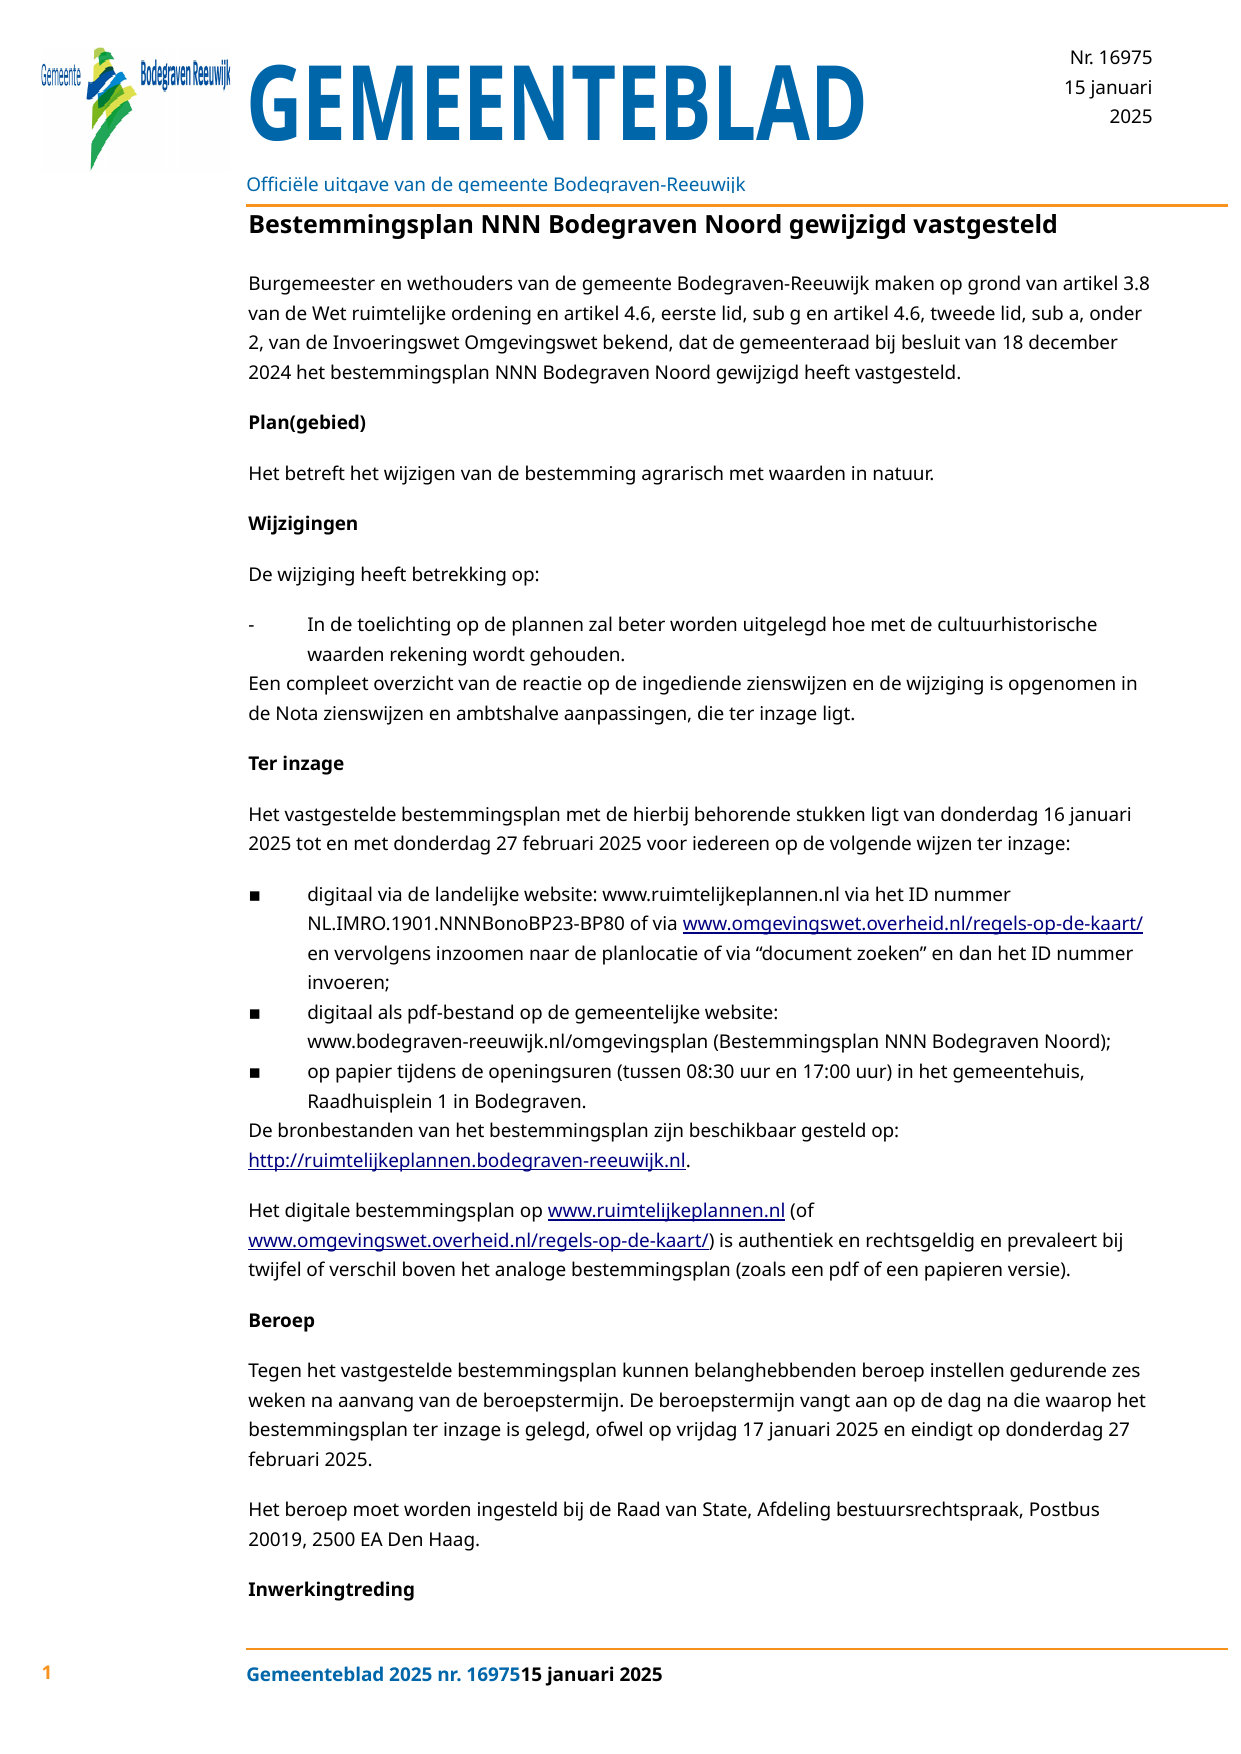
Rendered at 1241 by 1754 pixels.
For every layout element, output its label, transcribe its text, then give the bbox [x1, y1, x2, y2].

text Het beroep moet worden ingesteld bij de Raad van State, Afdeling bestuursrechtspraak, Postbus 20019, 2500 EA Den Haag. [248, 1497, 1152, 1552]
text Ter inzage [248, 750, 1152, 776]
list digitaal via de landelijke website: www.ruimtelijkeplannen.nl via het ID nummer [248, 881, 1152, 906]
text Beroep [248, 1307, 1152, 1333]
text Burgemeester en wethouders van de gemeente Bodegraven-Reeuwijk maken op grond van artikel 3.8 van de Wet ruimtelijke ordening en artikel 4.6, eerste lid, sub g en artikel 4.6, tweede lid, sub a, onder 2, van de Invoeringswet Omgevingswet bekend, dat de gemeenteraad bij besluit van 18 december 2024 het bestemmingsplan NNN Bodegraven Noord gewijzigd heeft vastgesteld. [248, 270, 1152, 385]
text Bestemmingsplan NNN Bodegraven Noord gewijzigd vastgesteld [248, 207, 1152, 241]
list digitaal als pdf-bestand op de gemeentelijke website: www.bodegraven-reeuwijk.nl/omgevingsplan (Bestemmingsplan NNN Bodegraven Noord); [248, 999, 1152, 1054]
text Een compleet overzicht van de reactie op de ingediende zienswijzen en de wijziging is opgenomen in de Nota zienswijzen en ambtshalve aanpassingen, die ter inzage ligt. [248, 670, 1152, 726]
text Tegen het vastgestelde bestemmingsplan kunnen belanghebbenden beroep instellen gedurende zes weken na aanvang van de beroepstermijn. De beroepstermijn vangt aan op de dag na die waarop het bestemmingsplan ter inzage is gelegd, ofwel op vrijdag 17 januari 2025 en eindigt op donderdag 27 februari 2025. [248, 1357, 1152, 1472]
picture [41, 47, 231, 172]
text Het vastgestelde bestemmingsplan met de hierbij behorende stukken ligt van donderdag 16 januari 2025 tot en met donderdag 27 februari 2025 voor iedereen op de volgende wijzen ter inzage: [248, 801, 1152, 856]
text Inwerkingtreding [248, 1577, 1152, 1602]
text De wijziging heeft betrekking op: [248, 561, 1152, 586]
text De bronbestanden van het bestemmingsplan zijn beschikbaar gesteld op: http://ruimtelijkeplannen.bodegraven-reeuwijk.nl. [248, 1117, 1152, 1173]
text Het betreft het wijzigen van de bestemming agrarisch met waarden in natuur. [248, 460, 1152, 486]
list NL.IMRO.1901.NNNBonoBP23-BP80 of via www.omgevingswet.overheid.nl/regels-op-de-kaart/ en vervolgens inzoomen naar de planlocatie of via “document zoeken” en dan het ID nummer invoeren; [248, 910, 1152, 995]
list In de toelichting op de plannen zal beter worden uitgelegd hoe met de cultuurhistorische waarden rekening wordt gehouden. [248, 611, 1152, 666]
text Wijzigingen [248, 510, 1152, 536]
text Het digitale bestemmingsplan op www.ruimtelijkeplannen.nl (of www.omgevingswet.overheid.nl/regels-op-de-kaart/) is authentiek en rechtsgeldig en prevaleert bij twijfel of verschil boven het analoge bestemmingsplan (zoals een pdf of een papieren versie). [248, 1197, 1152, 1282]
list op papier tijdens de openingsuren (tussen 08:30 uur en 17:00 uur) in het gemeentehuis, Raadhuisplein 1 in Bodegraven. [248, 1058, 1152, 1113]
text Plan(gebied) [248, 409, 1152, 435]
